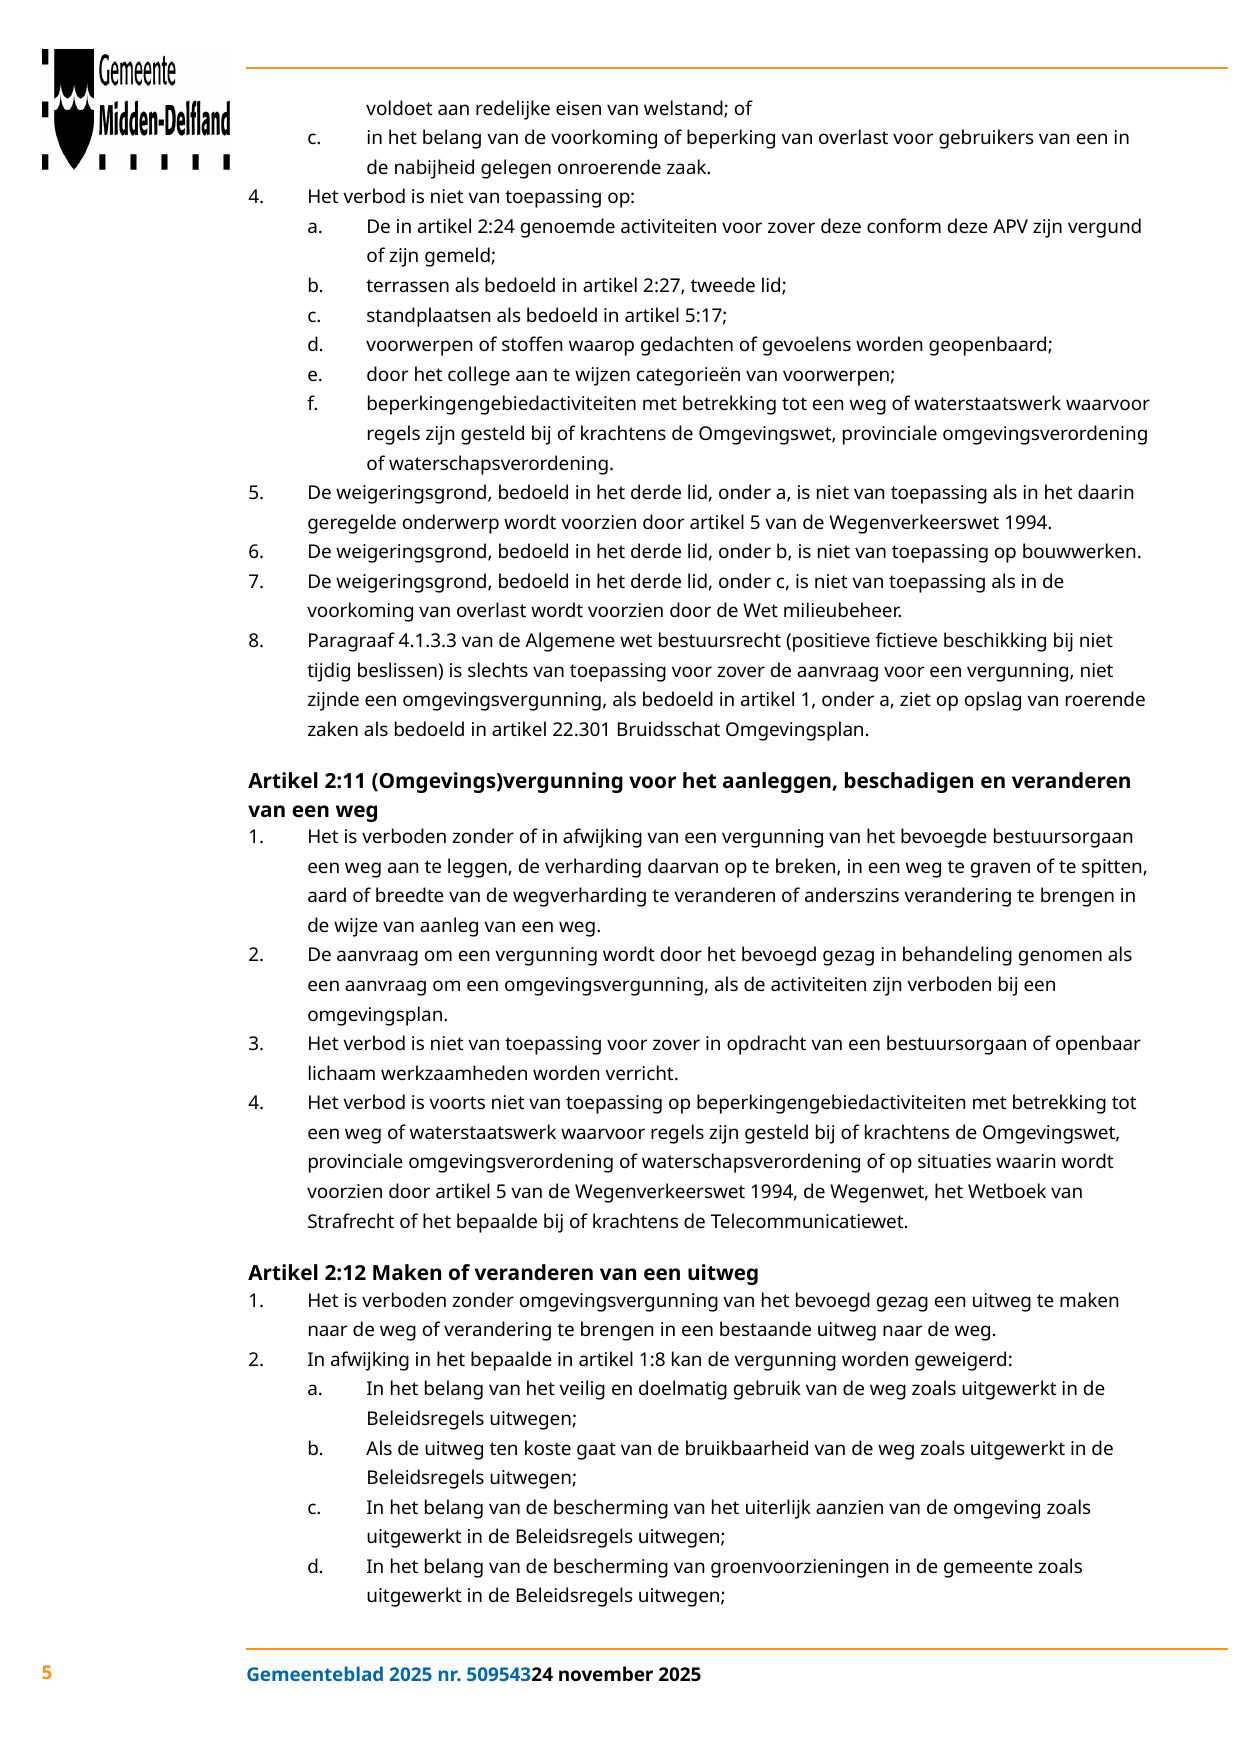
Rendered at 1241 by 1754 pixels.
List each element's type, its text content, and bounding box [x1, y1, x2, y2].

list Het is verboden zonder omgevingsvergunning van het bevoegd gezag een uitweg te maken naar de weg of verandering te brengen in een bestaande uitweg naar de weg. [248, 1287, 1152, 1342]
list In het belang van het veilig en doelmatig gebruik van de weg zoals uitgewerkt in de Beleidsregels uitwegen; [307, 1376, 1152, 1431]
list In afwijking in het bepaalde in artikel 1:8 kan de vergunning worden geweigerd: [248, 1346, 1152, 1372]
list De in artikel 2:24 genoemde activiteiten voor zover deze conform deze APV zijn vergund of zijn gemeld; [307, 213, 1152, 268]
list Het verbod is niet van toepassing op: [248, 183, 1152, 209]
list Het verbod is voorts niet van toepassing op beperkingengebiedactiviteiten met betrekking tot een weg of waterstaatswerk waarvoor regels zijn gesteld bij of krachtens de Omgevingswet, provinciale omgevingsverordening of waterschapsverordening of op situaties waarin wordt voorzien door artikel 5 van de Wegenverkeerswet 1994, de Wegenwet, het Wetboek van Strafrecht of het bepaalde bij of krachtens de Telecommunicatiewet. [248, 1089, 1152, 1234]
text Artikel 2:11 (Omgevings)vergunning voor het aanleggen, beschadigen en veranderen van een weg [248, 766, 1152, 823]
list De weigeringsgrond, bedoeld in het derde lid, onder c, is niet van toepassing als in de voorkoming van overlast wordt voorzien door de Wet milieubeheer. [248, 568, 1152, 623]
list In het belang van de bescherming van het uiterlijk aanzien van de omgeving zoals uitgewerkt in de Beleidsregels uitwegen; [307, 1494, 1152, 1549]
text Artikel 2:12 Maken of veranderen van een uitweg [248, 1258, 1152, 1287]
list Het verbod is niet van toepassing voor zover in opdracht van een bestuursorgaan of openbaar lichaam werkzaamheden worden verricht. [248, 1030, 1152, 1086]
list De weigeringsgrond, bedoeld in het derde lid, onder a, is niet van toepassing als in het daarin geregelde onderwerp wordt voorzien door artikel 5 van de Wegenverkeerswet 1994. [248, 479, 1152, 535]
list Het is verboden zonder of in afwijking van een vergunning van het bevoegde bestuursorgaan een weg aan te leggen, de verharding daarvan op te breken, in een weg te graven of te spitten, aard of breedte van de wegverharding te veranderen of anderszins verandering te brengen in de wijze van aanleg van een weg. [248, 823, 1152, 938]
list De weigeringsgrond, bedoeld in het derde lid, onder b, is niet van toepassing op bouwwerken. [248, 538, 1152, 564]
list in het belang van de voorkoming of beperking van overlast voor gebruikers van een in de nabijheid gelegen onroerende zaak. [307, 124, 1152, 180]
picture [41, 47, 231, 172]
list Paragraaf 4.1.3.3 van de Algemene wet bestuursrecht (positieve fictieve beschikking bij niet tijdig beslissen) is slechts van toepassing voor zover de aanvraag voor een vergunning, niet zijnde een omgevingsvergunning, als bedoeld in artikel 1, onder a, ziet op opslag van roerende zaken als bedoeld in artikel 22.301 Bruidsschat Omgevingsplan. [248, 627, 1152, 742]
list terrassen als bedoeld in artikel 2:27, tweede lid; [307, 272, 1152, 298]
list Als de uitweg ten koste gaat van de bruikbaarheid van de weg zoals uitgewerkt in de Beleidsregels uitwegen; [307, 1435, 1152, 1490]
list voldoet aan redelijke eisen van welstand; of [307, 95, 1152, 121]
list standplaatsen als bedoeld in artikel 5:17; [307, 302, 1152, 328]
list In het belang van de bescherming van groenvoorzieningen in de gemeente zoals uitgewerkt in de Beleidsregels uitwegen; [307, 1553, 1152, 1608]
list voorwerpen of stoffen waarop gedachten of gevoelens worden geopenbaard; [307, 331, 1152, 357]
list beperkingengebiedactiviteiten met betrekking tot een weg of waterstaatswerk waarvoor regels zijn gesteld bij of krachtens de Omgevingswet, provinciale omgevingsverordening of waterschapsverordening. [307, 391, 1152, 476]
list door het college aan te wijzen categorieën van voorwerpen; [307, 361, 1152, 387]
list De aanvraag om een vergunning wordt door het bevoegd gezag in behandeling genomen als een aanvraag om een omgevingsvergunning, als de activiteiten zijn verboden bij een omgevingsplan. [248, 942, 1152, 1027]
